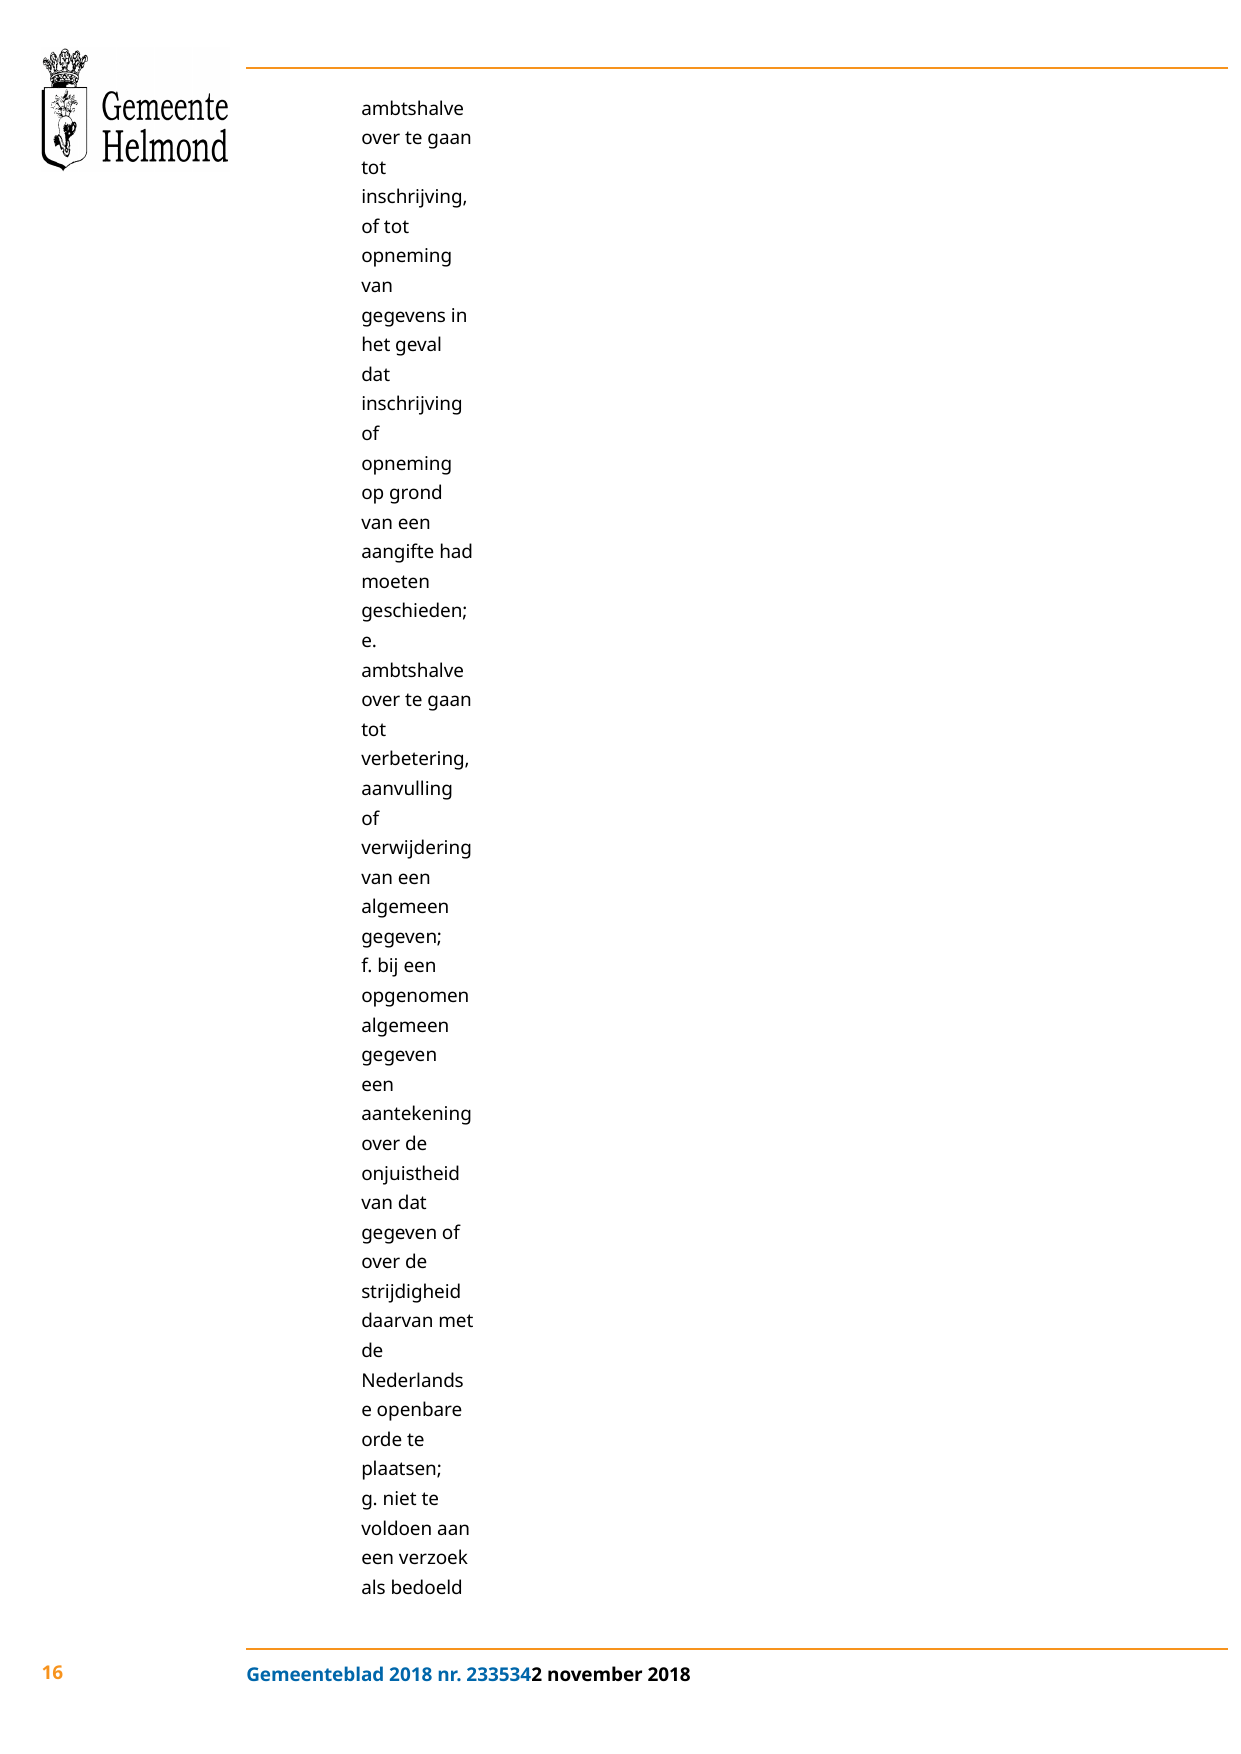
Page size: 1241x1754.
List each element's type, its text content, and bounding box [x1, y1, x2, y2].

table_cell [926, 95, 1038, 1600]
table_cell [700, 95, 813, 1600]
table_cell [248, 95, 361, 1600]
picture [41, 47, 231, 172]
table_cell [1039, 95, 1152, 1600]
table_cell [474, 95, 587, 1600]
table_cell [813, 95, 926, 1600]
table_cell ambtshalve over te gaan tot inschrijving, of tot opneming van gegevens in het geval dat inschrijving of opneming op grond van een aangifte had moeten geschieden; e. ambtshalve over te gaan tot verbetering, aanvulling of verwijdering van een algemeen gegeven; f. bij een opgenomen algemeen gegeven een aantekening over de onjuistheid van dat gegeven of over de strijdigheid daarvan met de Nederlandse openbare orde te plaatsen; g. niet te voldoen aan een verzoek als bedoeld [361, 95, 474, 1600]
table_cell [587, 95, 700, 1600]
